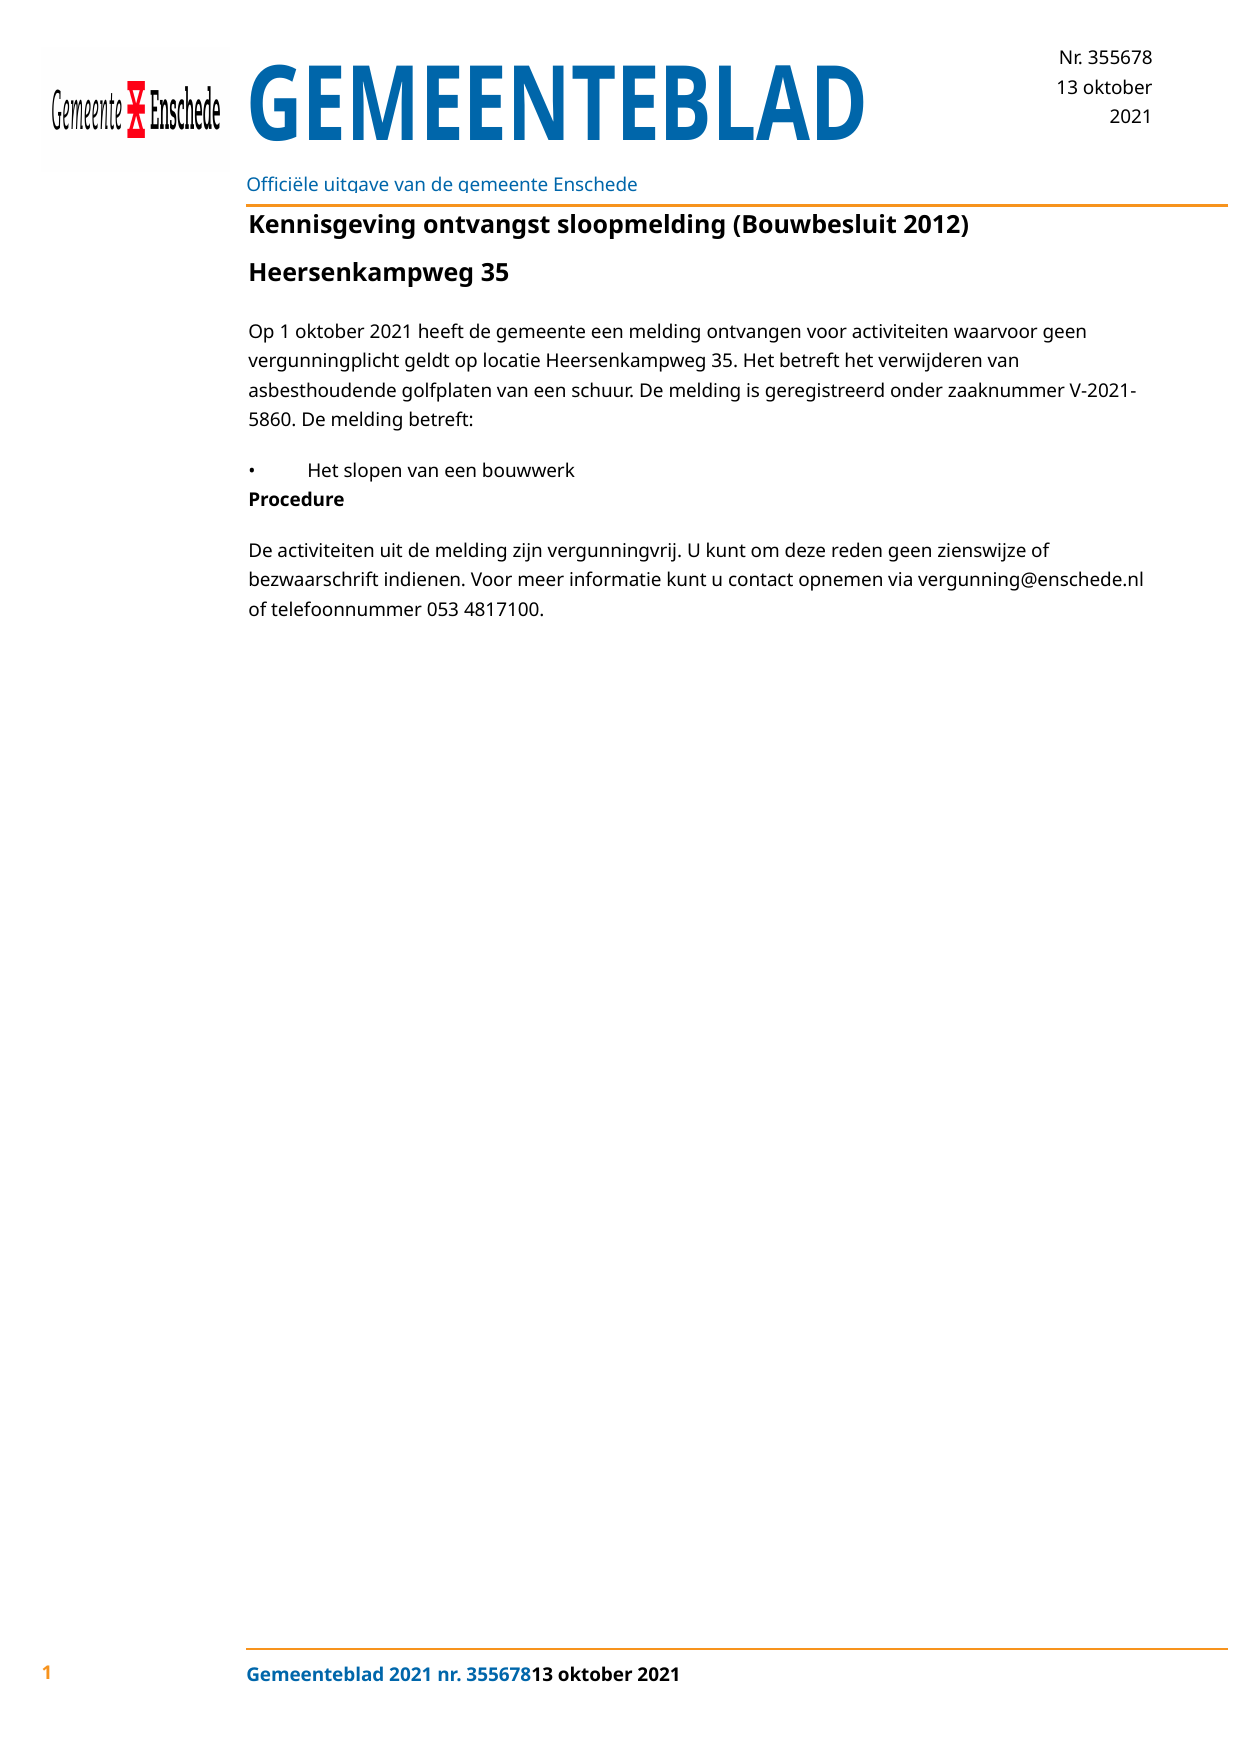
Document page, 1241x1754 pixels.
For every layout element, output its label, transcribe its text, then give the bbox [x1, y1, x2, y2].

list Het slopen van een bouwwerk [248, 457, 1152, 483]
text Procedure [248, 487, 1152, 512]
picture [41, 47, 231, 172]
text Op 1 oktober 2021 heeft de gemeente een melding ontvangen voor activiteiten waarvoor geen vergunningplicht geldt op locatie Heersenkampweg 35. Het betreft het verwijderen van asbesthoudende golfplaten van een schuur. De melding is geregistreerd onder zaaknummer V-2021-5860. De melding betreft: [248, 318, 1152, 432]
text Kennisgeving ontvangst sloopmelding (Bouwbesluit 2012) Heersenkampweg 35 [248, 207, 1152, 288]
text De activiteiten uit de melding zijn vergunningvrij. U kunt om deze reden geen zienswijze of bezwaarschrift indienen. Voor meer informatie kunt u contact opnemen via vergunning@enschede.nl of telefoonnummer 053 4817100. [248, 537, 1152, 622]
